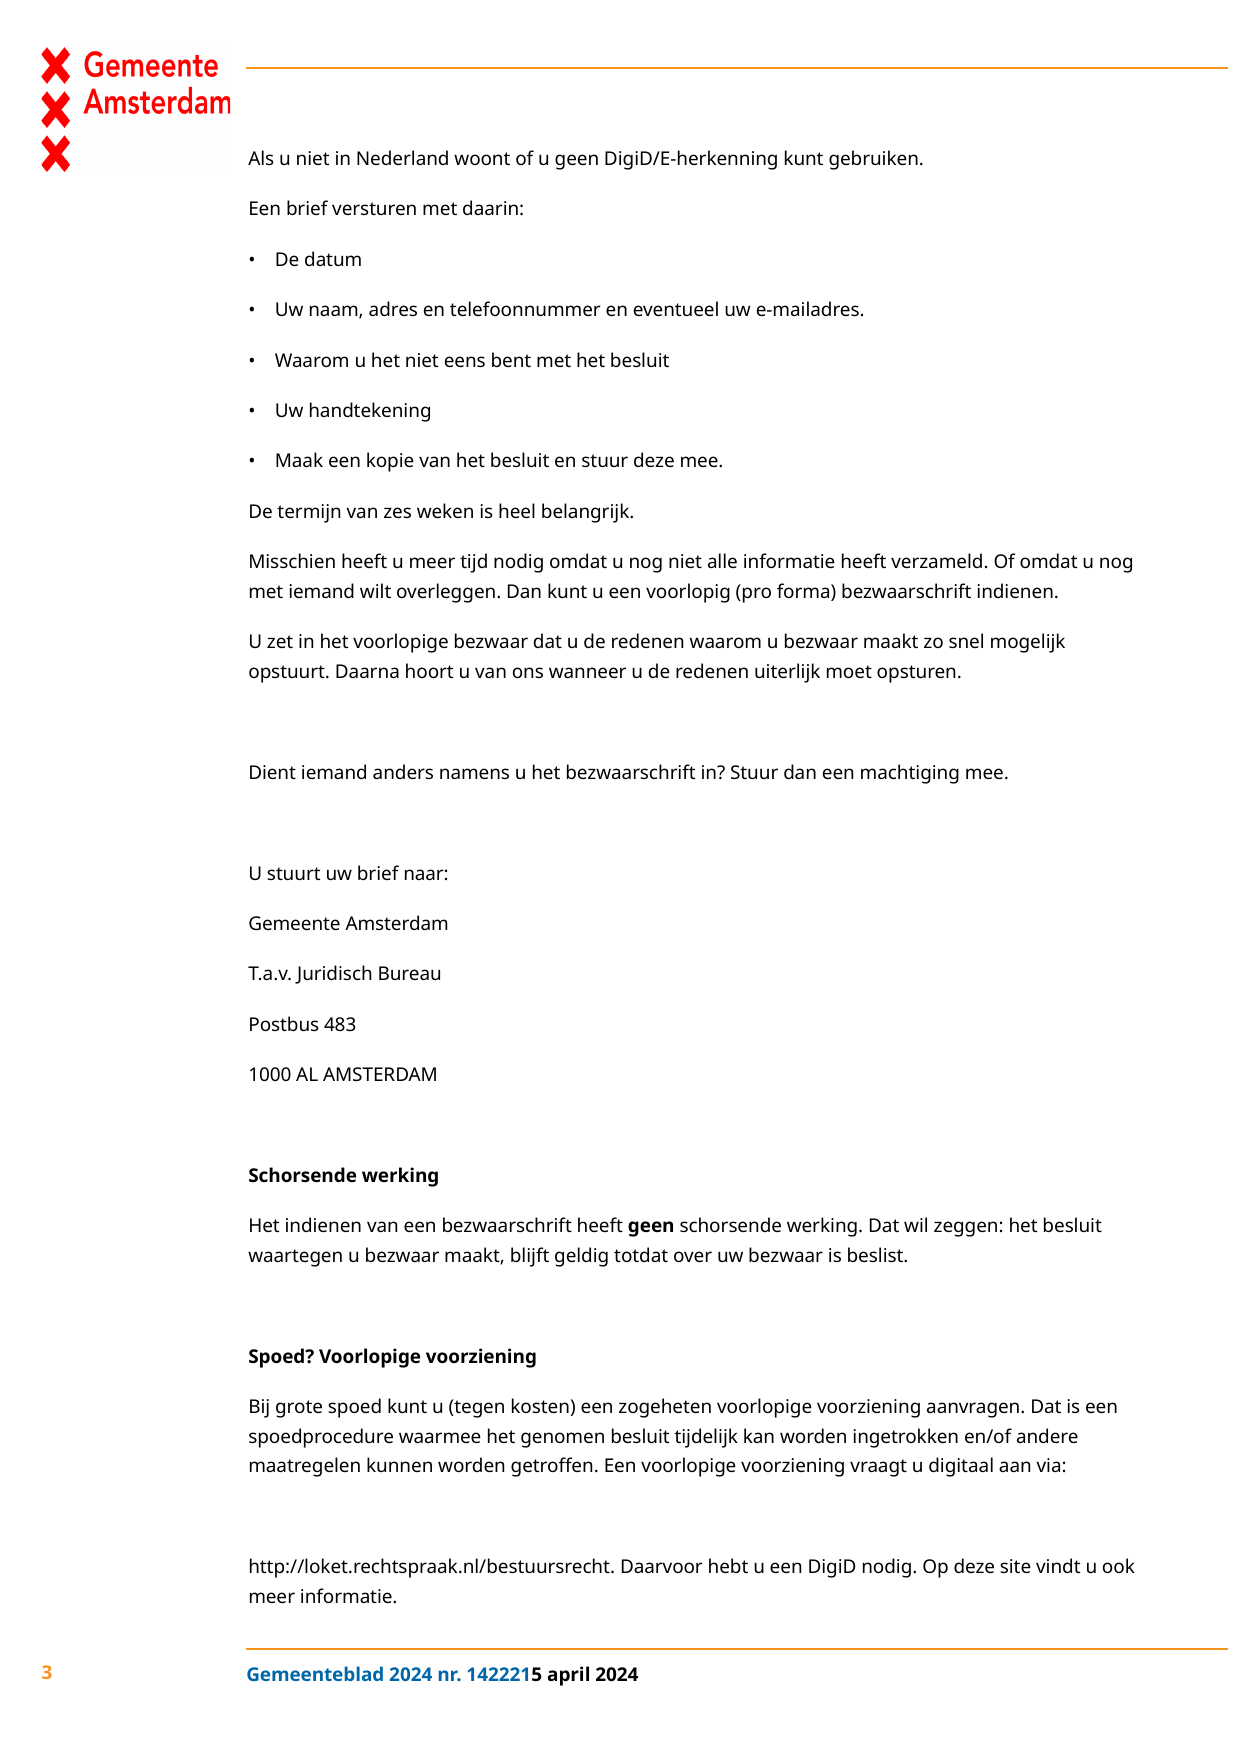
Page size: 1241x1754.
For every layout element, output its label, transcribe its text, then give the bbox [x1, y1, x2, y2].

text Bij grote spoed kunt u (tegen kosten) een zogeheten voorlopige voorziening aanvragen. Dat is een spoedprocedure waarmee het genomen besluit tijdelijk kan worden ingetrokken en/of andere maatregelen kunnen worden getroffen. Een voorlopige voorziening vraagt u digitaal aan via: [248, 1393, 1152, 1478]
text U zet in het voorlopige bezwaar dat u de redenen waarom u bezwaar maakt zo snel mogelijk opstuurt. Daarna hoort u van ons wanneer u de redenen uiterlijk moet opsturen. [248, 628, 1152, 684]
text Dient iemand anders namens u het bezwaarschrift in? Stuur dan een machtiging mee. [248, 759, 1152, 785]
text Misschien heeft u meer tijd nodig omdat u nog niet alle informatie heeft verzameld. Of omdat u nog met iemand wilt overleggen. Dan kunt u een voorlopig (pro forma) bezwaarschrift indienen. [248, 548, 1152, 604]
text U stuurt uw brief naar: [248, 860, 1152, 886]
text • Uw naam, adres en telefoonnummer en eventueel uw e-mailadres. [248, 296, 1152, 322]
text Gemeente Amsterdam [248, 910, 1152, 936]
text T.a.v. Juridisch Bureau [248, 961, 1152, 986]
text De termijn van zes weken is heel belangrijk. [248, 498, 1152, 524]
text Postbus 483 [248, 1011, 1152, 1037]
text Schorsende werking [248, 1162, 1152, 1188]
text Het indienen van een bezwaarschrift heeft geen schorsende werking. Dat wil zeggen: het besluit waartegen u bezwaar maakt, blijft geldig totdat over uw bezwaar is beslist. [248, 1213, 1152, 1268]
text • Uw handtekening [248, 397, 1152, 423]
text • De datum [248, 246, 1152, 272]
text Spoed? Voorlopige voorziening [248, 1343, 1152, 1369]
picture [41, 47, 231, 172]
text http://loket.rechtspraak.nl/bestuursrecht. Daarvoor hebt u een DigiD nodig. Op deze site vindt u ook meer informatie. [248, 1553, 1152, 1609]
text 1000 AL AMSTERDAM [248, 1061, 1152, 1087]
text Een brief versturen met daarin: [248, 196, 1152, 221]
text • Waarom u het niet eens bent met het besluit [248, 347, 1152, 373]
text Als u niet in Nederland woont of u geen DigiD/E-herkenning kunt gebruiken. [248, 145, 1152, 171]
text • Maak een kopie van het besluit en stuur deze mee. [248, 448, 1152, 473]
